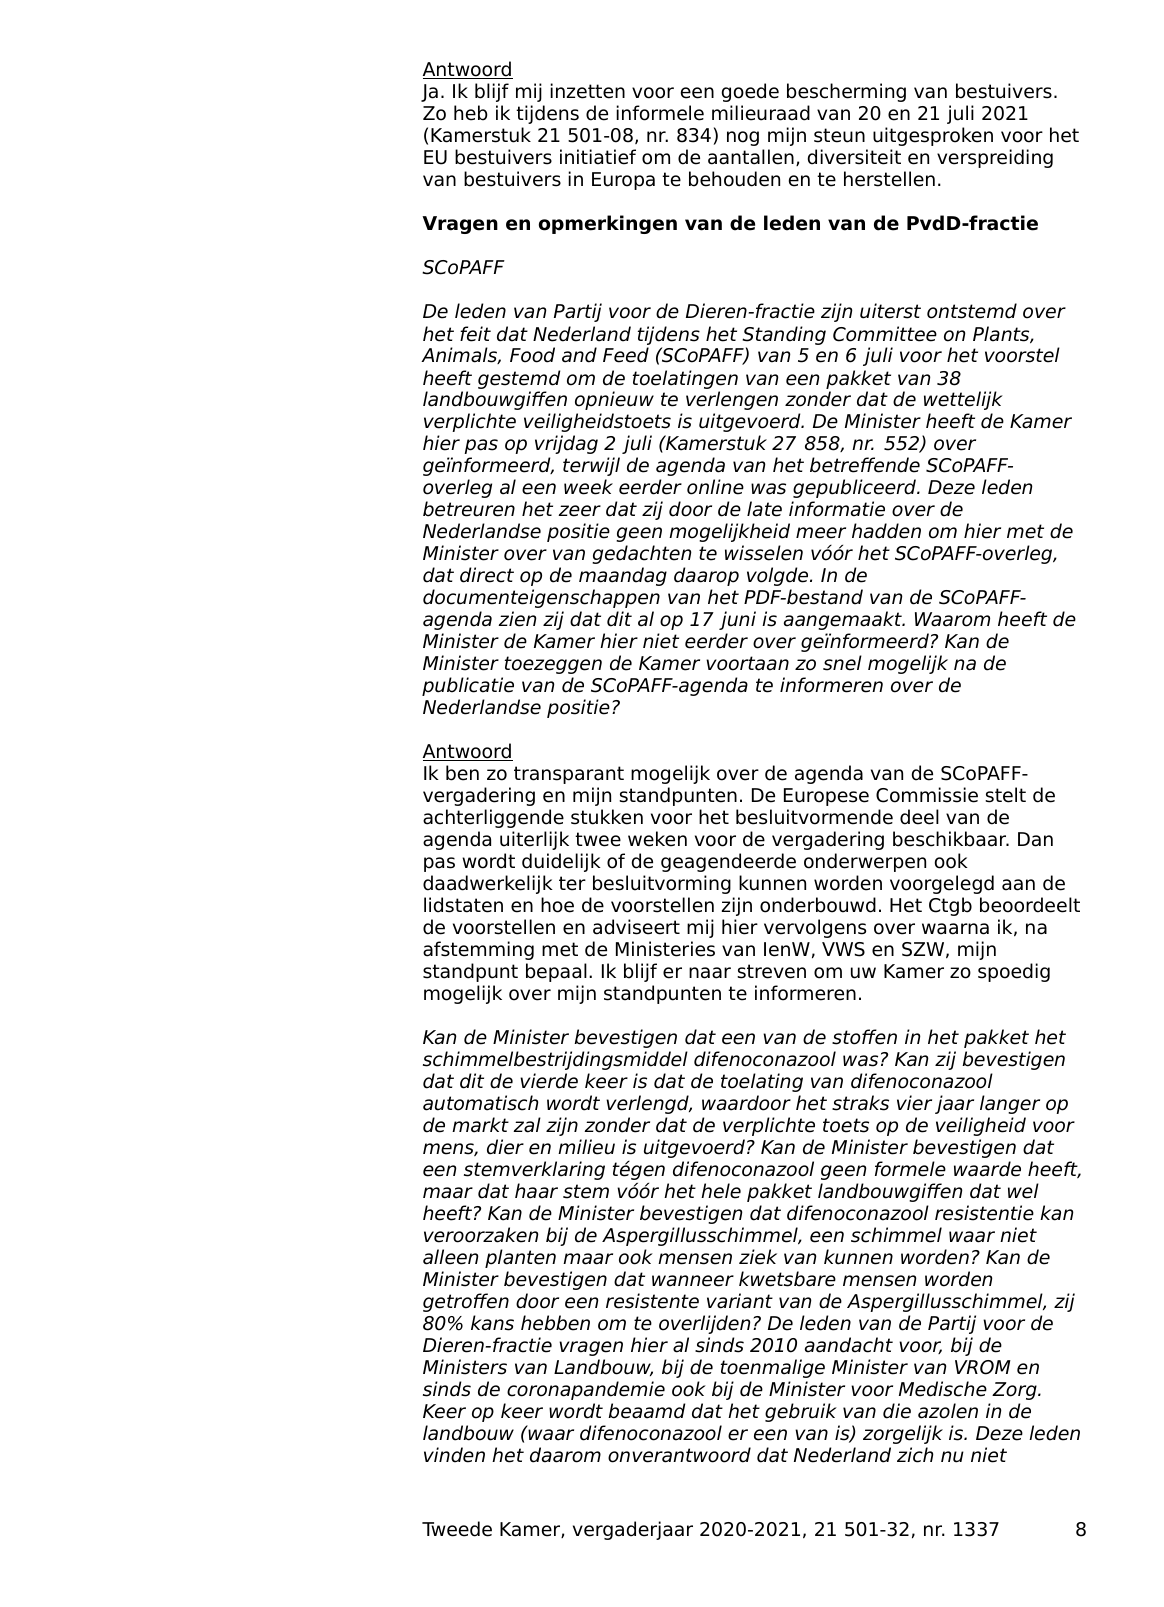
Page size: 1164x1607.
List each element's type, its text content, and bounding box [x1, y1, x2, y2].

text Ja. Ik blijf mij inzetten voor een goede bescherming van bestuivers. Zo heb ik tijdens de informele milieuraad van 20 en 21 juli 2021 (Kamerstuk 21 501-08, nr. 834) nog mijn steun uitgesproken voor het EU bestuivers initiatief om de aantallen, diversiteit en verspreiding van bestuivers in Europa te behouden en te herstellen. [422, 81, 1087, 191]
subtitle Antwoord [422, 741, 1087, 763]
text Kan de Minister bevestigen dat een van de stoffen in het pakket het schimmelbestrijdingsmiddel difenoconazool was? Kan zij bevestigen dat dit de vierde keer is dat de toelating van difenoconazool automatisch wordt verlengd, waardoor het straks vier jaar langer op de markt zal zijn zonder dat de verplichte toets op de veiligheid voor mens, dier en milieu is uitgevoerd? Kan de Minister bevestigen dat een stemverklaring tégen difenoconazool geen formele waarde heeft, maar dat haar stem vóór het hele pakket landbouwgiffen dat wel heeft? Kan de Minister bevestigen dat difenoconazool resistentie kan veroorzaken bij de Aspergillusschimmel, een schimmel waar niet alleen planten maar ook mensen ziek van kunnen worden? Kan de Minister bevestigen dat wanneer kwetsbare mensen worden getroffen door een resistente variant van de Aspergillusschimmel, zij 80% kans hebben om te overlijden? De leden van de Partij voor de Dieren-fractie vragen hier al sinds 2010 aandacht voor, bij de Ministers van Landbouw, bij de toenmalige Minister van VROM en sinds de coronapandemie ook bij de Minister voor Medische Zorg. Keer op keer wordt beaamd dat het gebruik van die azolen in de landbouw (waar difenoconazool er een van is) zorgelijk is. Deze leden vinden het daarom onverantwoord dat Nederland zich nu niet [422, 1027, 1087, 1467]
subtitle Vragen en opmerkingen van de leden van de PvdD-fractie [422, 213, 1087, 235]
subtitle SCoPAFF [422, 257, 1087, 279]
text Ik ben zo transparant mogelijk over de agenda van de SCoPAFF-vergadering en mijn standpunten. De Europese Commissie stelt de achterliggende stukken voor het besluitvormende deel van de agenda uiterlijk twee weken voor de vergadering beschikbaar. Dan pas wordt duidelijk of de geagendeerde onderwerpen ook daadwerkelijk ter besluitvorming kunnen worden voorgelegd aan de lidstaten en hoe de voorstellen zijn onderbouwd. Het Ctgb beoordeelt de voorstellen en adviseert mij hier vervolgens over waarna ik, na afstemming met de Ministeries van IenW, VWS en SZW, mijn standpunt bepaal. Ik blijf er naar streven om uw Kamer zo spoedig mogelijk over mijn standpunten te informeren. [422, 763, 1087, 1005]
subtitle Antwoord [422, 59, 1087, 81]
text De leden van Partij voor de Dieren-fractie zijn uiterst ontstemd over het feit dat Nederland tijdens het Standing Committee on Plants, Animals, Food and Feed (SCoPAFF) van 5 en 6 juli voor het voorstel heeft gestemd om de toelatingen van een pakket van 38 landbouwgiffen opnieuw te verlengen zonder dat de wettelijk verplichte veiligheidstoets is uitgevoerd. De Minister heeft de Kamer hier pas op vrijdag 2 juli (Kamerstuk 27 858, nr. 552) over geïnformeerd, terwijl de agenda van het betreffende SCoPAFF-overleg al een week eerder online was gepubliceerd. Deze leden betreuren het zeer dat zij door de late informatie over de Nederlandse positie geen mogelijkheid meer hadden om hier met de Minister over van gedachten te wisselen vóór het SCoPAFF-overleg, dat direct op de maandag daarop volgde. In de documenteigenschappen van het PDF-bestand van de SCoPAFF-agenda zien zij dat dit al op 17 juni is aangemaakt. Waarom heeft de Minister de Kamer hier niet eerder over geïnformeerd? Kan de Minister toezeggen de Kamer voortaan zo snel mogelijk na de publicatie van de SCoPAFF-agenda te informeren over de Nederlandse positie? [422, 301, 1087, 719]
